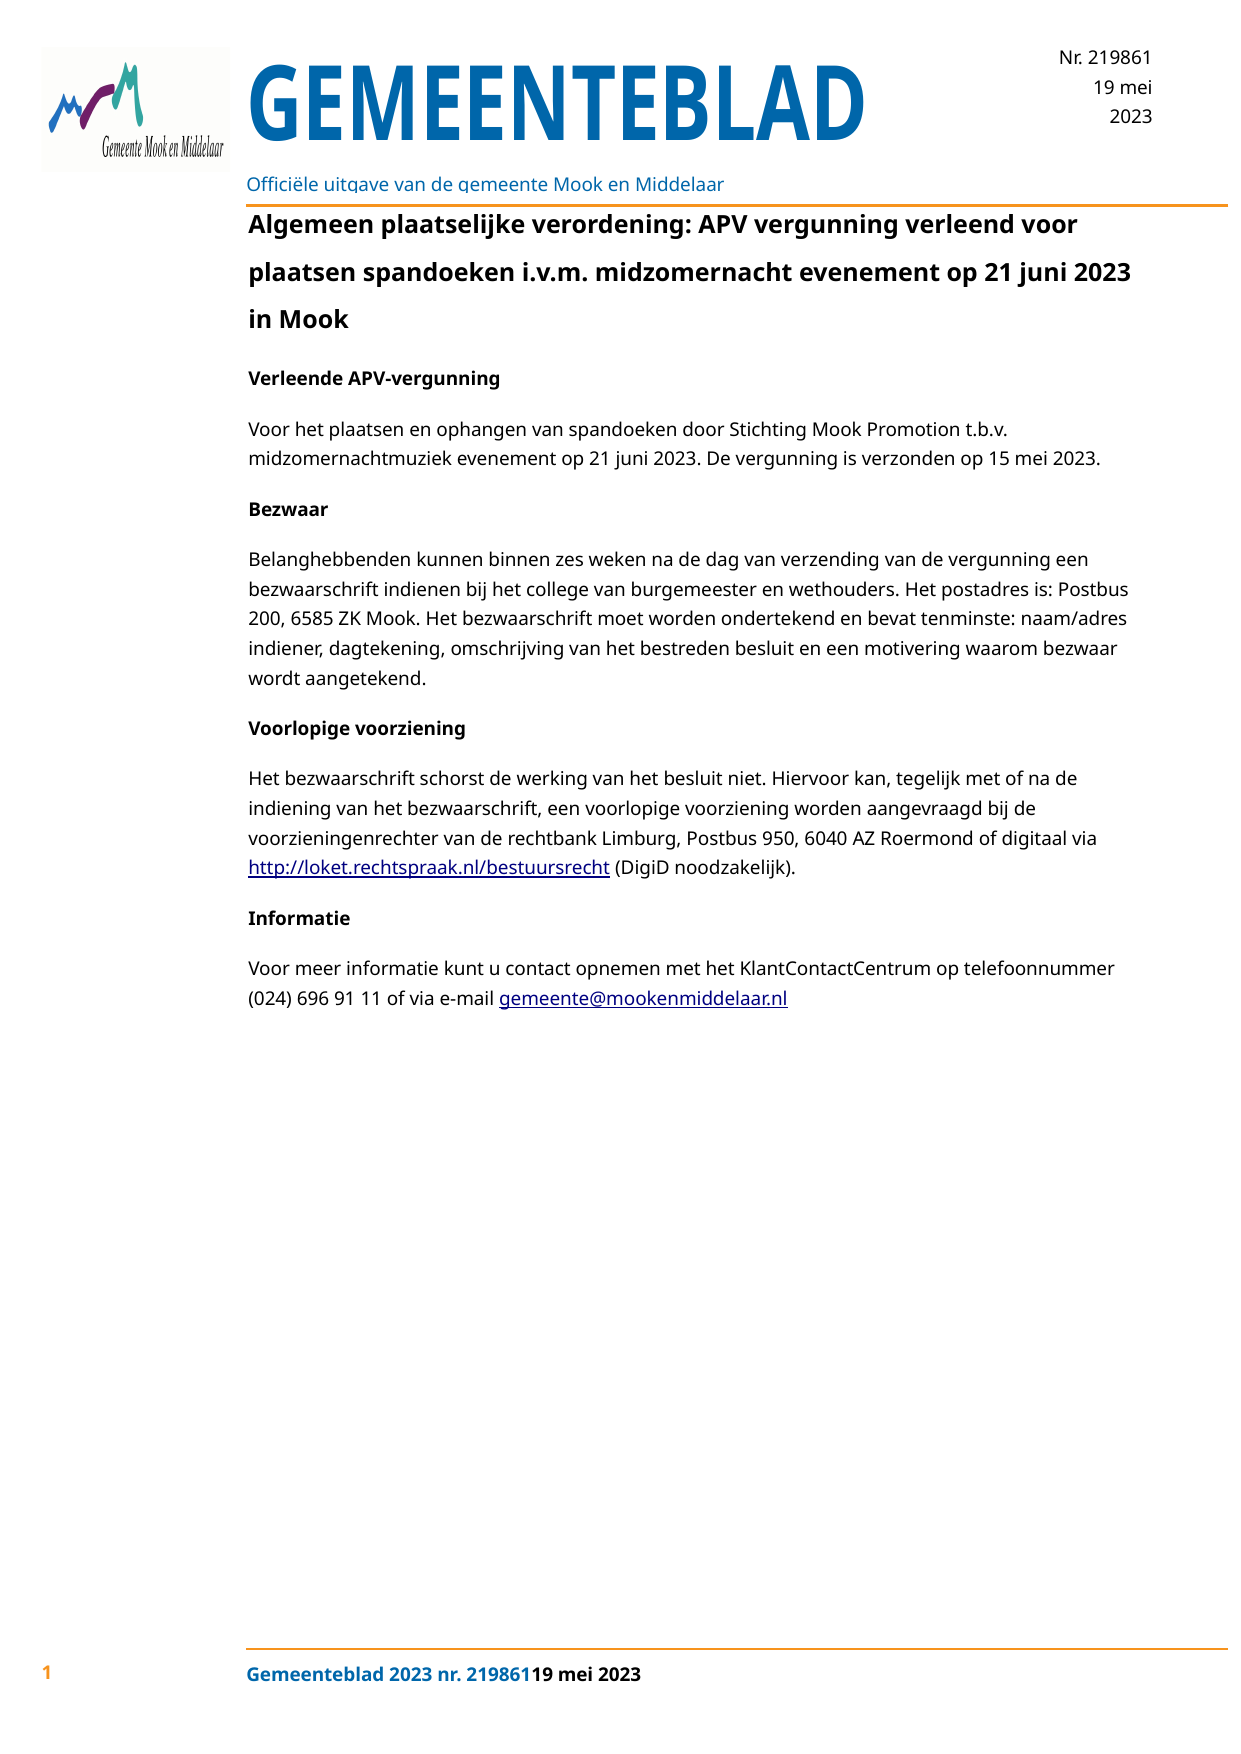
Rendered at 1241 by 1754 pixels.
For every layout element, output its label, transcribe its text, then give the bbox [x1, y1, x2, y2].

text Het bezwaarschrift schorst de werking van het besluit niet. Hiervoor kan, tegelijk met of na de indiening van het bezwaarschrift, een voorlopige voorziening worden aangevraagd bij de voorzieningenrechter van de rechtbank Limburg, Postbus 950, 6040 AZ Roermond of digitaal via http://loket.rechtspraak.nl/bestuursrecht (DigiD noodzakelijk). [248, 766, 1152, 880]
text Bezwaar [248, 496, 1152, 522]
picture [41, 47, 231, 172]
text Voor meer informatie kunt u contact opnemen met het KlantContactCentrum op telefoonnummer (024) 696 91 11 of via e-mail gemeente@mookenmiddelaar.nl [248, 955, 1152, 1010]
text Informatie [248, 905, 1152, 930]
text Algemeen plaatselijke verordening: APV vergunning verleend voor plaatsen spandoeken i.v.m. midzomernacht evenement op 21 juni 2023 in Mook [248, 207, 1152, 336]
text Voorlopige voorziening [248, 715, 1152, 741]
text Voor het plaatsen en ophangen van spandoeken door Stichting Mook Promotion t.b.v. midzomernachtmuziek evenement op 21 juni 2023. De vergunning is verzonden op 15 mei 2023. [248, 416, 1152, 471]
text Verleende APV-vergunning [248, 366, 1152, 391]
text Belanghebbenden kunnen binnen zes weken na de dag van verzending van de vergunning een bezwaarschrift indienen bij het college van burgemeester en wethouders. Het postadres is: Postbus 200, 6585 ZK Mook. Het bezwaarschrift moet worden ondertekend en bevat tenminste: naam/adres indiener, dagtekening, omschrijving van het bestreden besluit en een motivering waarom bezwaar wordt aangetekend. [248, 546, 1152, 690]
